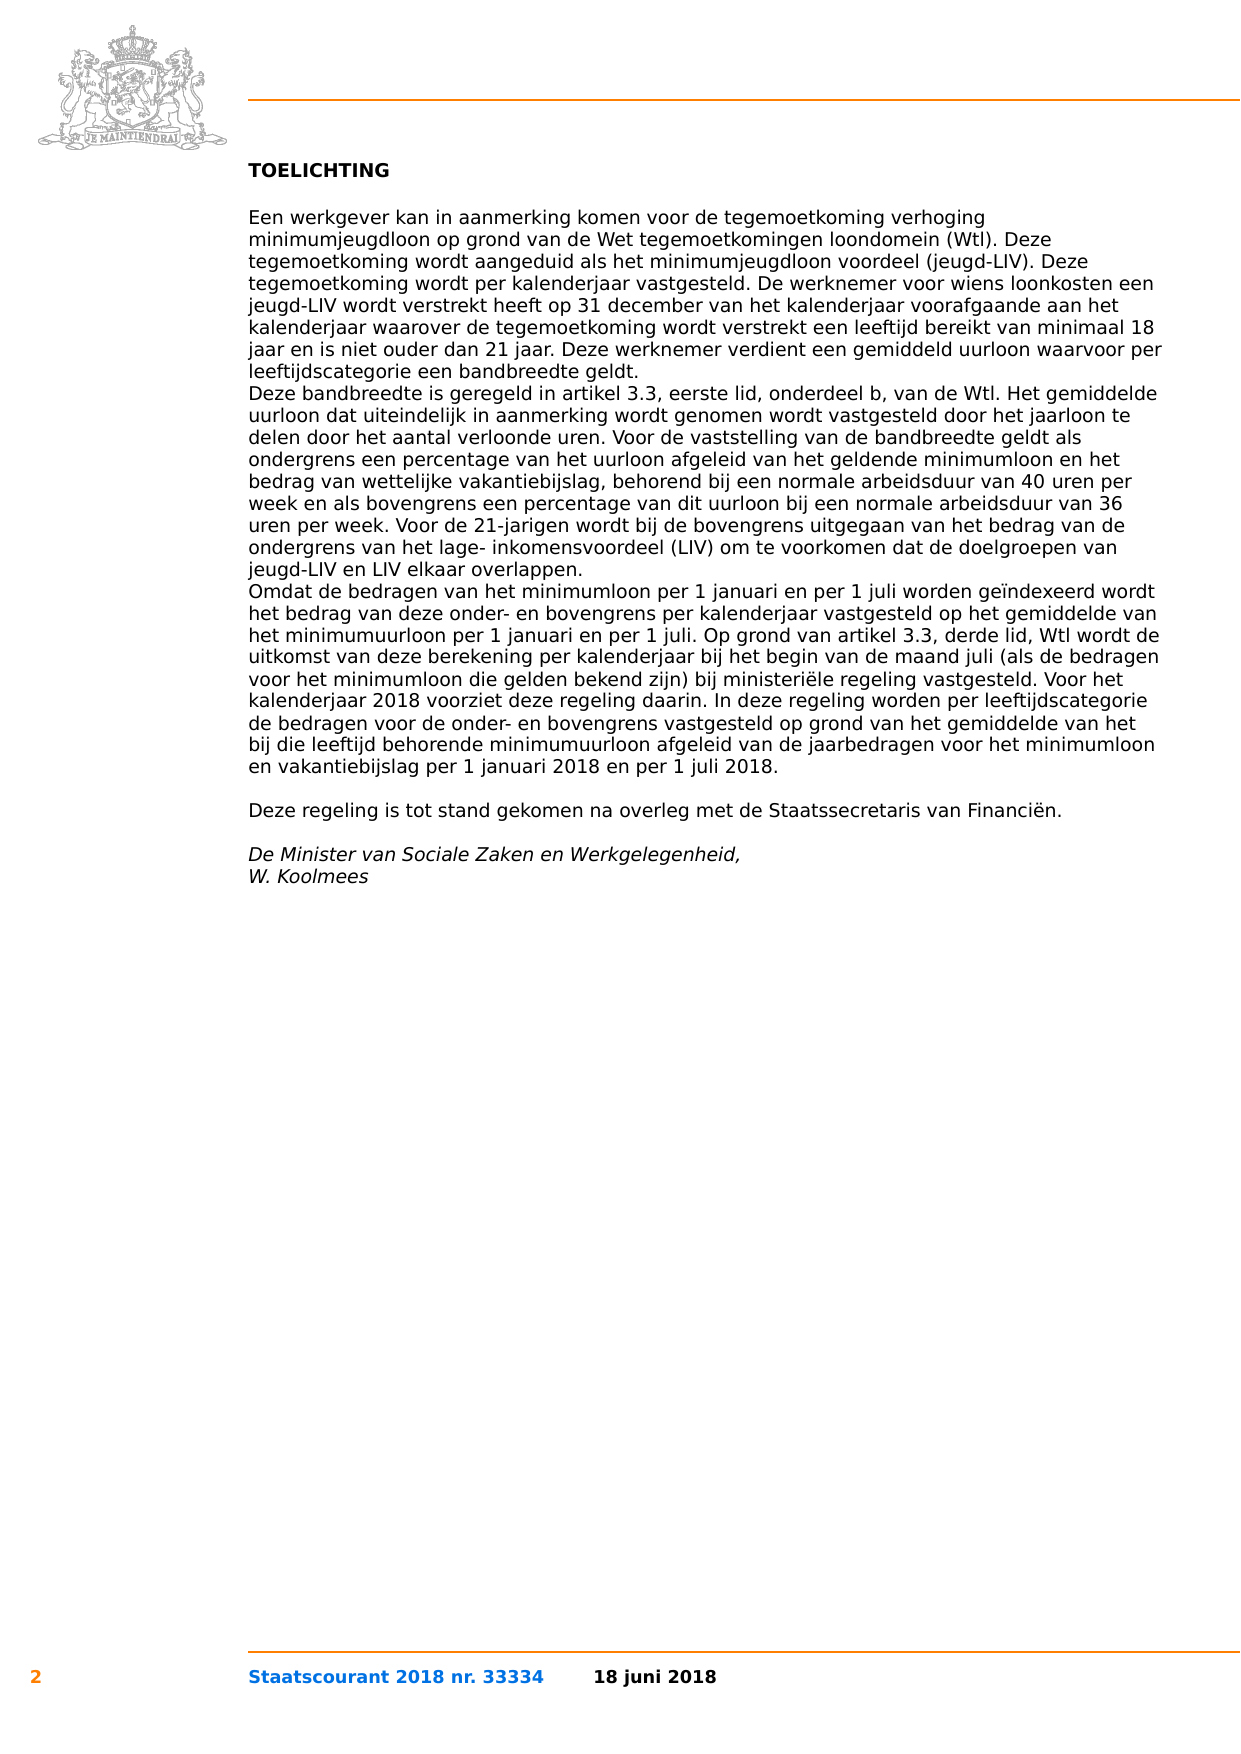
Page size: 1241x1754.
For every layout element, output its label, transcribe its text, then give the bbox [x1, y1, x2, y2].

text Een werkgever kan in aanmerking komen voor de tegemoetkoming verhoging minimumjeugdloon op grond van de Wet tegemoetkomingen loondomein (Wtl). Deze tegemoetkoming wordt aangeduid als het minimumjeugdloon voordeel (jeugd-LIV). Deze tegemoetkoming wordt per kalenderjaar vastgesteld. De werknemer voor wiens loonkosten een jeugd-LIV wordt verstrekt heeft op 31 december van het kalenderjaar voorafgaande aan het kalenderjaar waarover de tegemoetkoming wordt verstrekt een leeftijd bereikt van minimaal 18 jaar en is niet ouder dan 21 jaar. Deze werknemer verdient een gemiddeld uurloon waarvoor per leeftijdscategorie een bandbreedte geldt. [248, 207, 1163, 383]
subtitle TOELICHTING [248, 160, 1163, 182]
text Omdat de bedragen van het minimumloon per 1 januari en per 1 juli worden geïndexeerd wordt het bedrag van deze onder- en bovengrens per kalenderjaar vastgesteld op het gemiddelde van het minimumuurloon per 1 januari en per 1 juli. Op grond van artikel 3.3, derde lid, Wtl wordt de uitkomst van deze berekening per kalenderjaar bij het begin van de maand juli (als de bedragen voor het minimumloon die gelden bekend zijn) bij ministeriële regeling vastgesteld. Voor het kalenderjaar 2018 voorziet deze regeling daarin. In deze regeling worden per leeftijdscategorie de bedragen voor de onder- en bovengrens vastgesteld op grond van het gemiddelde van het bij die leeftijd behorende minimumuurloon afgeleid van de jaarbedragen voor het minimumloon en vakantiebijslag per 1 januari 2018 en per 1 juli 2018. [248, 581, 1163, 778]
text Deze bandbreedte is geregeld in artikel 3.3, eerste lid, onderdeel b, van de Wtl. Het gemiddelde uurloon dat uiteindelijk in aanmerking wordt genomen wordt vastgesteld door het jaarloon te delen door het aantal verloonde uren. Voor de vaststelling van de bandbreedte geldt als ondergrens een percentage van het uurloon afgeleid van het geldende minimumloon en het bedrag van wettelijke vakantiebijslag, behorend bij een normale arbeidsduur van 40 uren per week en als bovengrens een percentage van dit uurloon bij een normale arbeidsduur van 36 uren per week. Voor de 21-jarigen wordt bij de bovengrens uitgegaan van het bedrag van de ondergrens van het lage- inkomensvoordeel (LIV) om te voorkomen dat de doelgroepen van jeugd-LIV en LIV elkaar overlappen. [248, 383, 1163, 581]
text Deze regeling is tot stand gekomen na overleg met de Staatssecretaris van Financiën. [248, 800, 1163, 822]
text De Minister van Sociale Zaken en Werkgelegenheid, W. Koolmees [248, 844, 1163, 888]
picture [38, 25, 227, 150]
